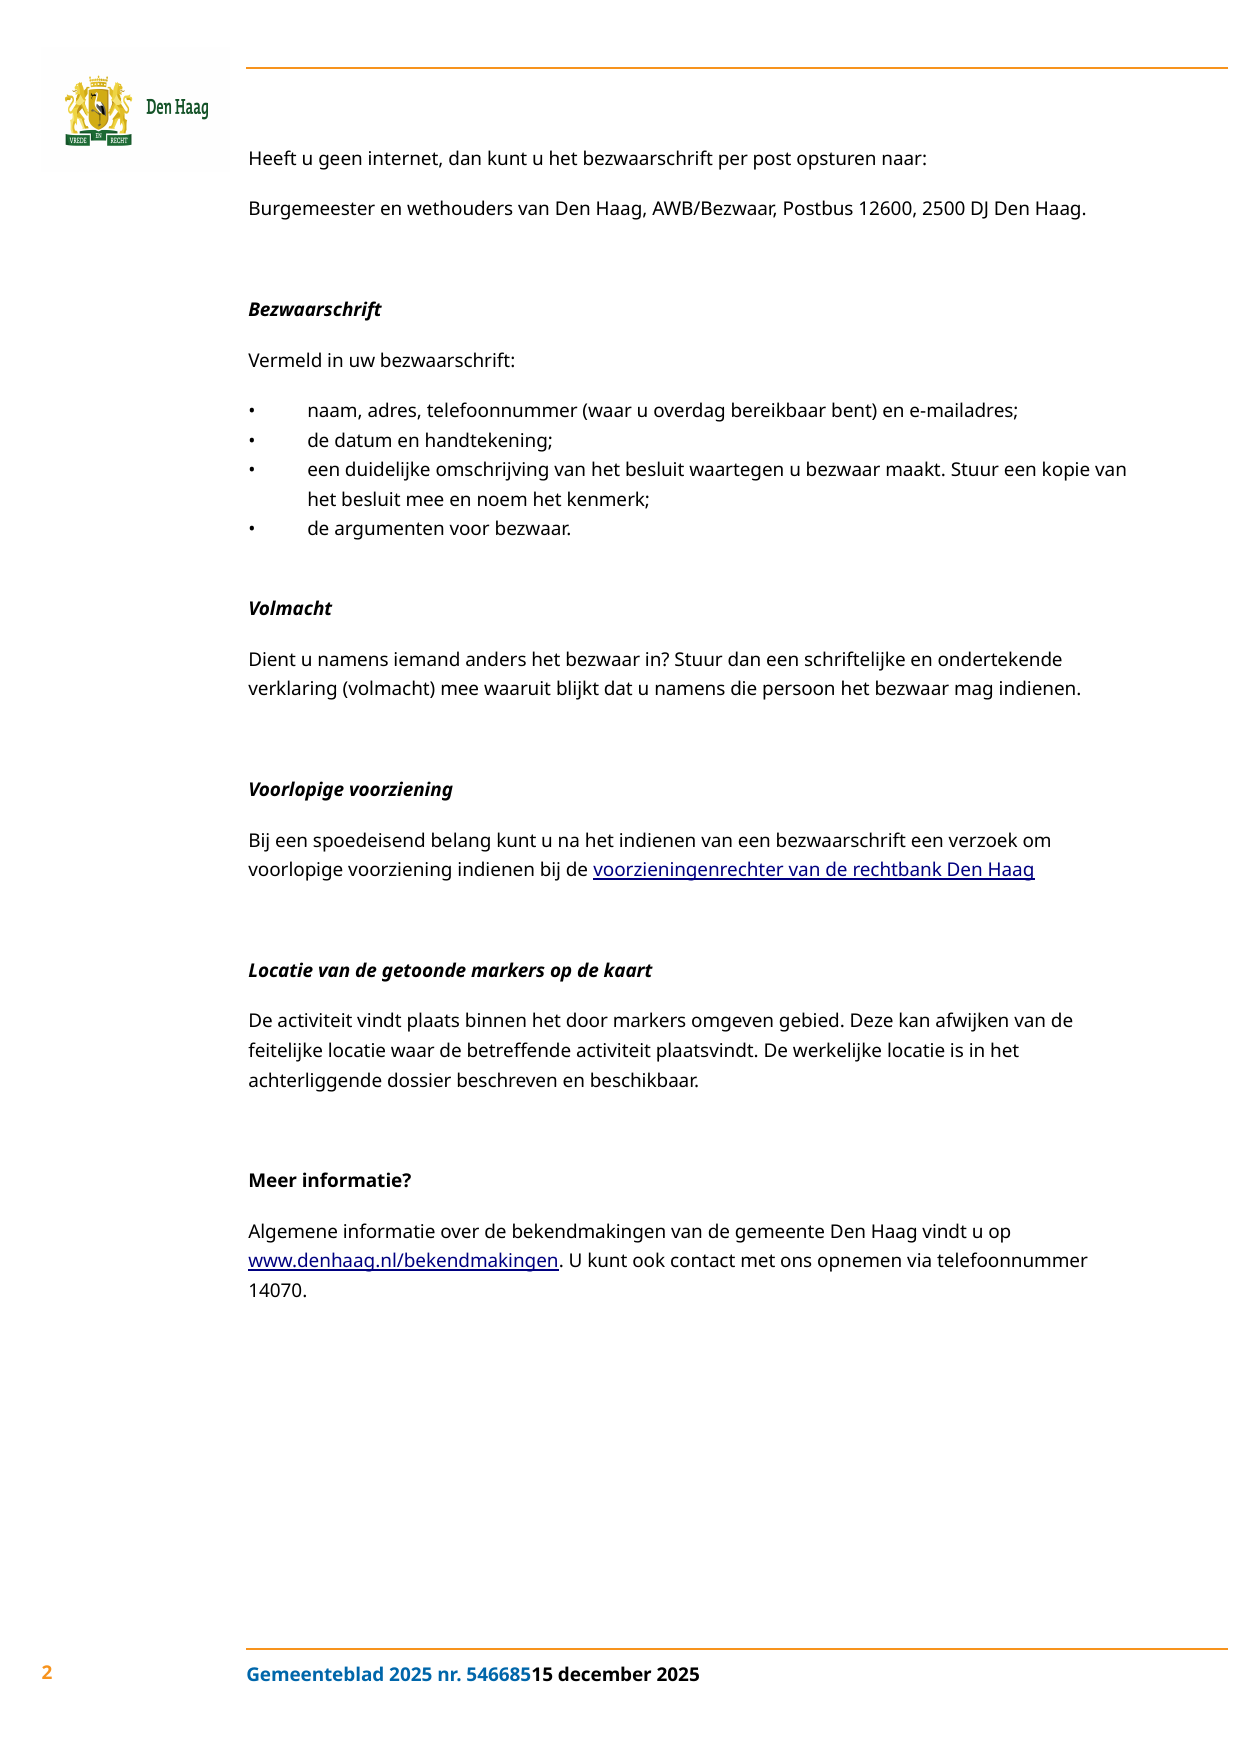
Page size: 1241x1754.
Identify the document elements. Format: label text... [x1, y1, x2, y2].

text Algemene informatie over de bekendmakingen van de gemeente Den Haag vindt u op www.denhaag.nl/bekendmakingen. U kunt ook contact met ons opnemen via telefoonnummer 14070. [248, 1218, 1152, 1303]
text Vermeld in uw bezwaarschrift: [248, 347, 1152, 373]
list de argumenten voor bezwaar. [248, 516, 1152, 541]
text Burgemeester en wethouders van Den Haag, AWB/Bezwaar, Postbus 12600, 2500 DJ Den Haag. [248, 196, 1152, 221]
list een duidelijke omschrijving van het besluit waartegen u bezwaar maakt. Stuur een kopie van het besluit mee en noem het kenmerk; [248, 456, 1152, 512]
text Bezwaarschrift [248, 296, 1152, 322]
text Volmacht [248, 596, 1152, 621]
text De activiteit vindt plaats binnen het door markers omgeven gebied. Deze kan afwijken van de feitelijke locatie waar de betreffende activiteit plaatsvindt. De werkelijke locatie is in het achterliggende dossier beschreven en beschikbaar. [248, 1008, 1152, 1093]
list de datum en handtekening; [248, 427, 1152, 453]
text Voorlopige voorziening [248, 776, 1152, 802]
text Heeft u geen internet, dan kunt u het bezwaarschrift per post opsturen naar: [248, 145, 1152, 171]
text Meer informatie? [248, 1168, 1152, 1193]
list naam, adres, telefoonnummer (waar u overdag bereikbaar bent) en e-mailadres; [248, 397, 1152, 423]
text Dient u namens iemand anders het bezwaar in? Stuur dan een schriftelijke en ondertekende verklaring (volmacht) mee waaruit blijkt dat u namens die persoon het bezwaar mag indienen. [248, 646, 1152, 701]
text Bij een spoedeisend belang kunt u na het indienen van een bezwaarschrift een verzoek om voorlopige voorziening indienen bij de voorzieningenrechter van de rechtbank Den Haag [248, 827, 1152, 882]
picture [41, 47, 231, 172]
text Locatie van de getoonde markers op de kaart [248, 957, 1152, 983]
